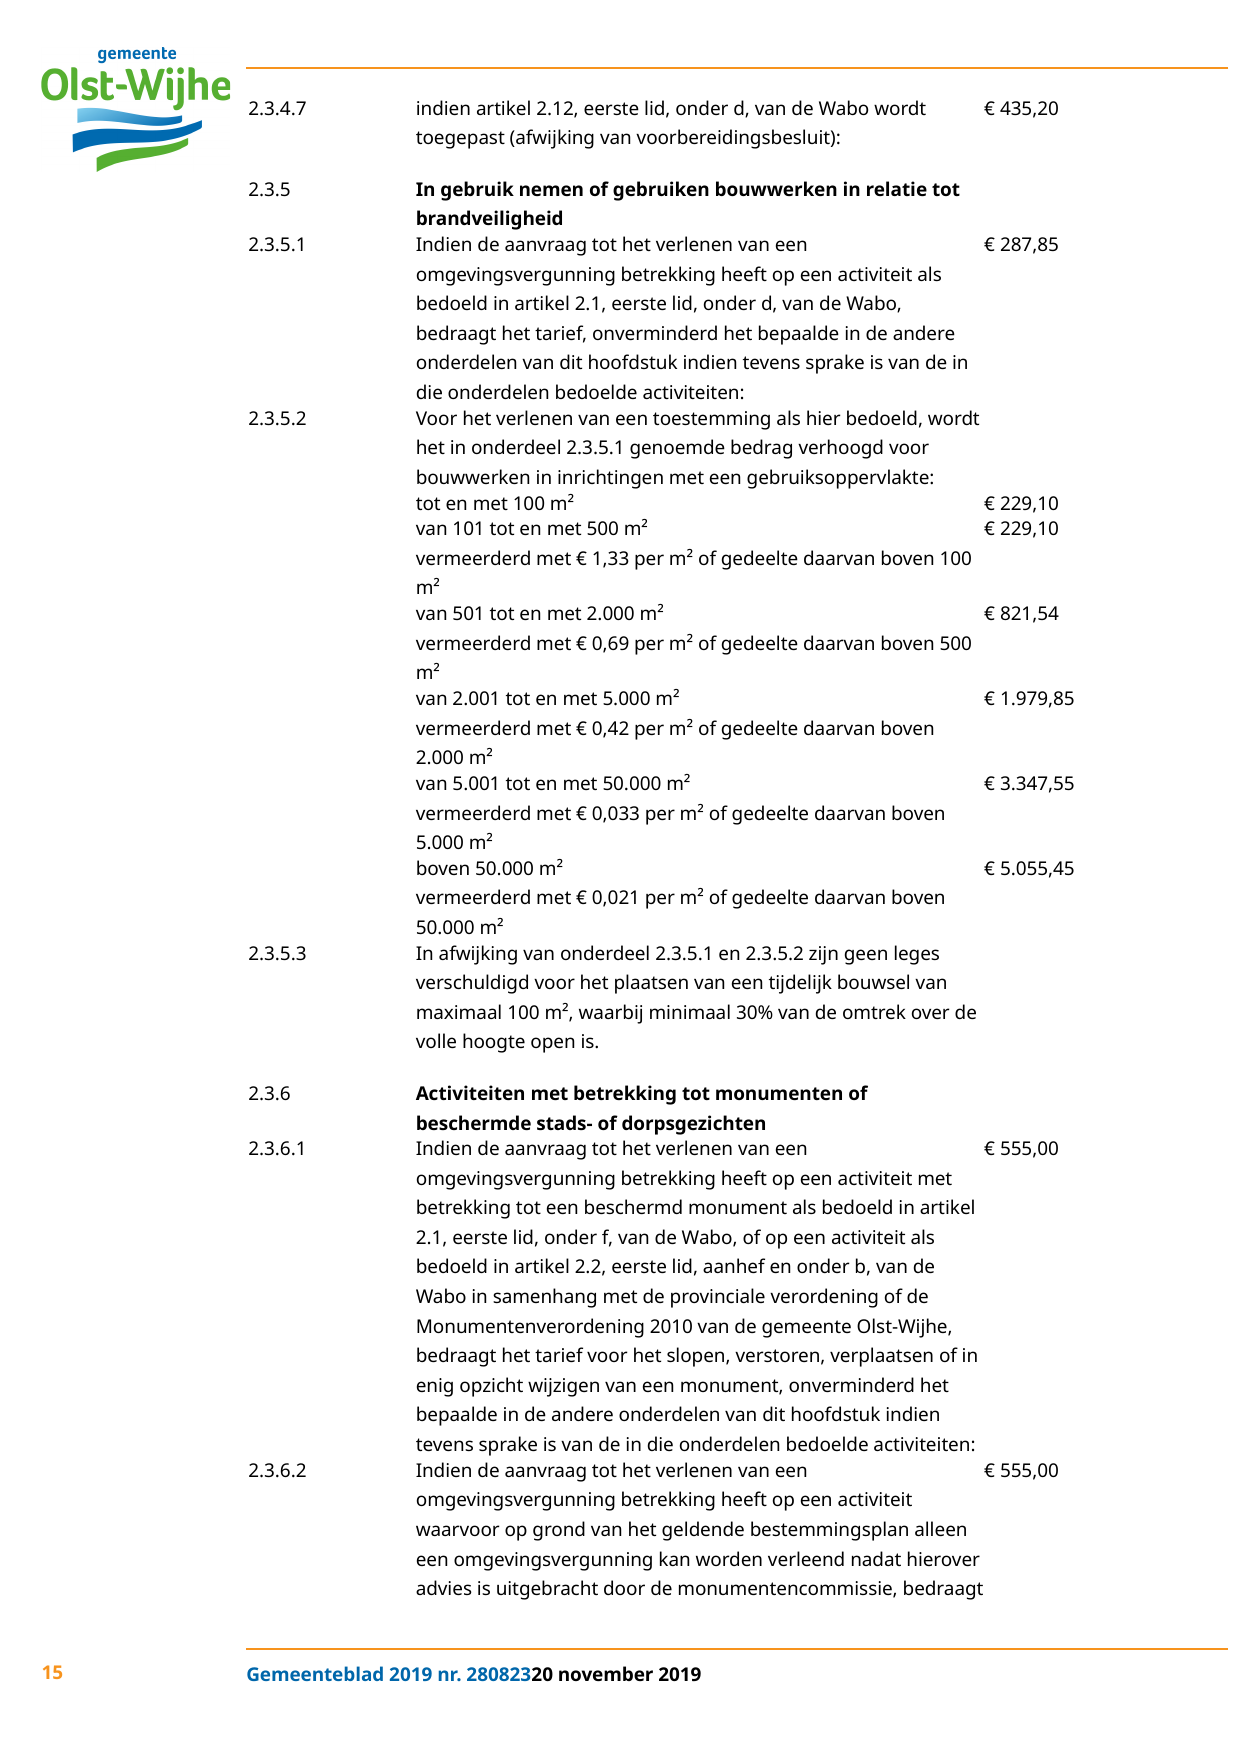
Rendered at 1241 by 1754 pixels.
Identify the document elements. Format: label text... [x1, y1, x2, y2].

table_cell [984, 940, 1152, 1054]
table_cell [984, 1054, 1152, 1080]
table_cell [248, 685, 416, 770]
table_cell 2.3.6 [248, 1080, 416, 1135]
table_cell [984, 405, 1152, 490]
table_cell van 5.001 tot en met 50.000 m² vermeerderd met € 0,033 per m² of gedeelte daarvan boven 5.000 m² [416, 770, 984, 855]
table_cell 2.3.4.7 [248, 95, 416, 150]
table_cell In gebruik nemen of gebruiken bouwwerken in relatie tot brandveiligheid [416, 176, 984, 231]
table_cell [248, 855, 416, 940]
table_cell 2.3.6.1 [248, 1135, 416, 1457]
table_cell Indien de aanvraag tot het verlenen van een omgevingsvergunning betrekking heeft op een activiteit als bedoeld in artikel 2.1, eerste lid, onder d, van de Wabo, bedraagt het tarief, onverminderd het bepaalde in de andere onderdelen van dit hoofdstuk indien tevens sprake is van de in die onderdelen bedoelde activiteiten: [416, 231, 984, 405]
table_cell 2.3.6.2 [248, 1457, 416, 1601]
table_cell Activiteiten met betrekking tot monumenten of beschermde stads- of dorpsgezichten [416, 1080, 984, 1135]
table_cell Indien de aanvraag tot het verlenen van een omgevingsvergunning betrekking heeft op een activiteit met betrekking tot een beschermd monument als bedoeld in artikel 2.1, eerste lid, onder f, van de Wabo, of op een activiteit als bedoeld in artikel 2.2, eerste lid, aanhef en onder b, van de Wabo in samenhang met de provinciale verordening of de Monumentenverordening 2010 van de gemeente Olst-Wijhe, bedraagt het tarief voor het slopen, verstoren, verplaatsen of in enig opzicht wijzigen van een monument, onverminderd het bepaalde in de andere onderdelen van dit hoofdstuk indien tevens sprake is van de in die onderdelen bedoelde activiteiten: [416, 1135, 984, 1457]
table_cell € 5.055,45 [984, 855, 1152, 940]
table_cell € 287,85 [984, 231, 1152, 405]
table_cell € 229,10 [984, 515, 1152, 600]
table_cell van 501 tot en met 2.000 m² vermeerderd met € 0,69 per m² of gedeelte daarvan boven 500 m² [416, 600, 984, 685]
table_cell [248, 770, 416, 855]
table_cell 2.3.5.3 [248, 940, 416, 1054]
table_cell € 229,10 [984, 490, 1152, 515]
table_cell 2.3.5.2 [248, 405, 416, 490]
table_cell € 555,00 [984, 1135, 1152, 1457]
table_cell [984, 176, 1152, 231]
table_cell boven 50.000 m² vermeerderd met € 0,021 per m² of gedeelte daarvan boven 50.000 m² [416, 855, 984, 940]
table_cell [248, 150, 416, 176]
table_cell € 3.347,55 [984, 770, 1152, 855]
table_cell € 1.979,85 [984, 685, 1152, 770]
table_cell [248, 490, 416, 515]
table_cell 2.3.5 [248, 176, 416, 231]
table_cell van 2.001 tot en met 5.000 m² vermeerderd met € 0,42 per m² of gedeelte daarvan boven 2.000 m² [416, 685, 984, 770]
table_cell Voor het verlenen van een toestemming als hier bedoeld, wordt het in onderdeel 2.3.5.1 genoemde bedrag verhoogd voor bouwwerken in inrichtingen met een gebruiksoppervlakte: [416, 405, 984, 490]
table_cell € 555,00 [984, 1457, 1152, 1601]
table_cell [984, 1080, 1152, 1135]
table_cell 2.3.5.1 [248, 231, 416, 405]
table_cell [248, 1054, 416, 1080]
table_cell € 821,54 [984, 600, 1152, 685]
table_cell [248, 600, 416, 685]
table_cell van 101 tot en met 500 m² vermeerderd met € 1,33 per m² of gedeelte daarvan boven 100 m² [416, 515, 984, 600]
table_cell € 435,20 [984, 95, 1152, 150]
table_cell In afwijking van onderdeel 2.3.5.1 en 2.3.5.2 zijn geen leges verschuldigd voor het plaatsen van een tijdelijk bouwsel van maximaal 100 m², waarbij minimaal 30% van de omtrek over de volle hoogte open is. [416, 940, 984, 1054]
table_cell [248, 515, 416, 600]
table_cell indien artikel 2.12, eerste lid, onder d, van de Wabo wordt toegepast (afwijking van voorbereidingsbesluit): [416, 95, 984, 150]
table_cell [416, 150, 984, 176]
table_cell tot en met 100 m² [416, 490, 984, 515]
table_cell Indien de aanvraag tot het verlenen van een omgevingsvergunning betrekking heeft op een activiteit waarvoor op grond van het geldende bestemmingsplan alleen een omgevingsvergunning kan worden verleend nadat hierover advies is uitgebracht door de monumentencommissie, bedraagt [416, 1457, 984, 1601]
table_cell [416, 1054, 984, 1080]
table_cell [984, 150, 1152, 176]
picture [41, 47, 231, 172]
